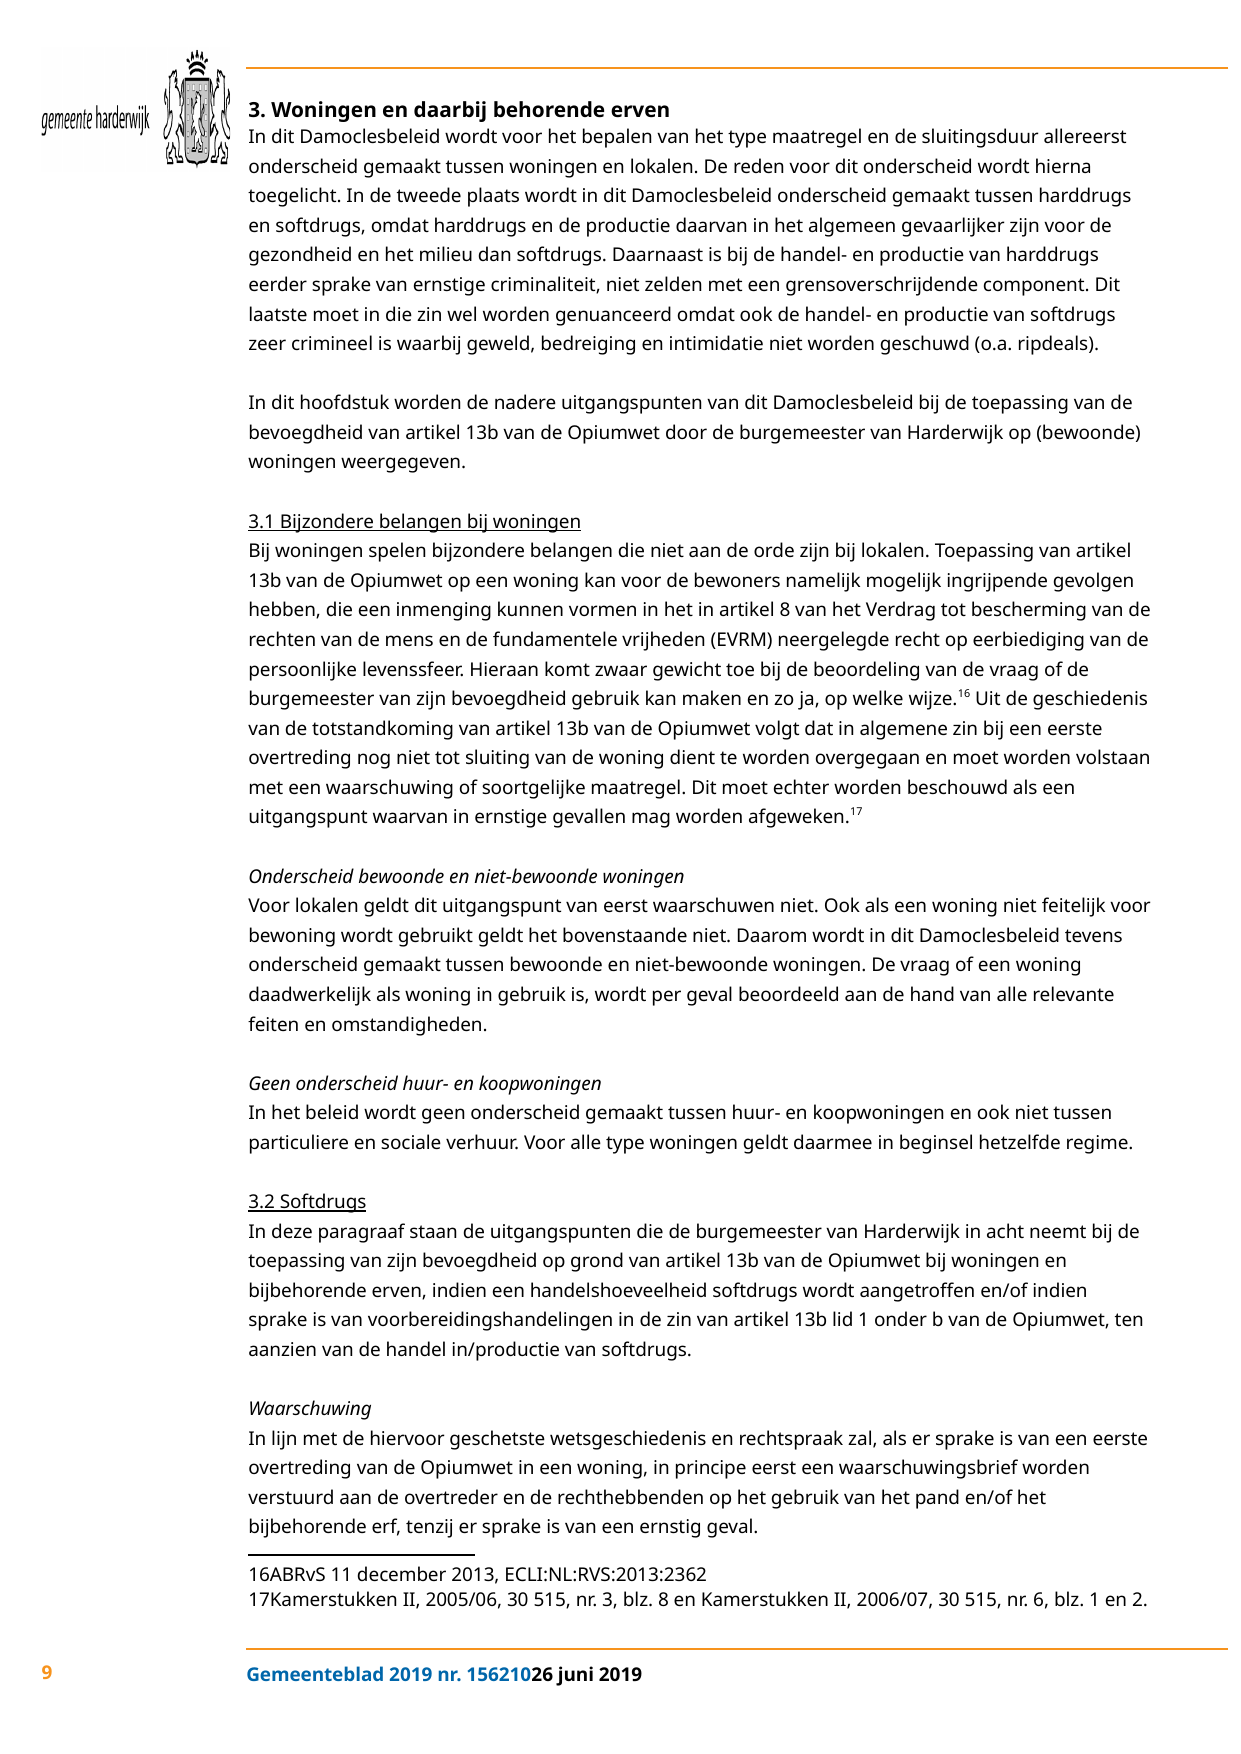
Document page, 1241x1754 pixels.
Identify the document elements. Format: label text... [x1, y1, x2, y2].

text Waarschuwing [248, 1395, 1152, 1421]
text Geen onderscheid huur- en koopwoningen [248, 1070, 1152, 1096]
text Kamerstukken II, 2005/06, 30 515, nr. 3, blz. 8 en Kamerstukken II, 2006/07, 30 515, nr. 6, blz. 1 en 2. [248, 1586, 1152, 1612]
text ABRvS 11 december 2013, ECLI:NL:RVS:2013:2362 [248, 1561, 1152, 1586]
text 3. Woningen en daarbij behorende erven [248, 95, 1152, 123]
text In lijn met de hiervoor geschetste wetsgeschiedenis en rechtspraak zal, als er sprake is van een eerste overtreding van de Opiumwet in een woning, in principe eerst een waarschuwingsbrief worden verstuurd aan de overtreder en de rechthebbenden op het gebruik van het pand en/of het bijbehorende erf, tenzij er sprake is van een ernstig geval. [248, 1425, 1152, 1539]
text Voor lokalen geldt dit uitgangspunt van eerst waarschuwen niet. Ook als een woning niet feitelijk voor bewoning wordt gebruikt geldt het bovenstaande niet. Daarom wordt in dit Damoclesbeleid tevens onderscheid gemaakt tussen bewoonde en niet-bewoonde woningen. De vraag of een woning daadwerkelijk als woning in gebruik is, wordt per geval beoordeeld aan de hand van alle relevante feiten en omstandigheden. [248, 892, 1152, 1036]
text In dit hoofdstuk worden de nadere uitgangspunten van dit Damoclesbeleid bij de toepassing van de bevoegdheid van artikel 13b van de Opiumwet door de burgemeester van Harderwijk op (bewoonde) woningen weergegeven. [248, 389, 1152, 474]
text 3.1 Bijzondere belangen bij woningen [248, 508, 1152, 533]
text In dit Damoclesbeleid wordt voor het bepalen van het type maatregel en de sluitingsduur allereerst onderscheid gemaakt tussen woningen en lokalen. De reden voor dit onderscheid wordt hierna toegelicht. In de tweede plaats wordt in dit Damoclesbeleid onderscheid gemaakt tussen harddrugs en softdrugs, omdat harddrugs en de productie daarvan in het algemeen gevaarlijker zijn voor de gezondheid en het milieu dan softdrugs. Daarnaast is bij de handel- en productie van harddrugs eerder sprake van ernstige criminaliteit, niet zelden met een grensoverschrijdende component. Dit laatste moet in die zin wel worden genuanceerd omdat ook de handel- en productie van softdrugs zeer crimineel is waarbij geweld, bedreiging en intimidatie niet worden geschuwd (o.a. ripdeals). [248, 123, 1152, 356]
text Bij woningen spelen bijzondere belangen die niet aan de orde zijn bij lokalen. Toepassing van artikel 13b van de Opiumwet op een woning kan voor de bewoners namelijk mogelijk ingrijpende gevolgen hebben, die een inmenging kunnen vormen in het in artikel 8 van het Verdrag tot bescherming van de rechten van de mens en de fundamentele vrijheden (EVRM) neergelegde recht op eerbiediging van de persoonlijke levenssfeer. Hieraan komt zwaar gewicht toe bij de beoordeling van de vraag of de burgemeester van zijn bevoegdheid gebruik kan maken en zo ja, op welke wijze. Uit de geschiedenis van de totstandkoming van artikel 13b van de Opiumwet volgt dat in algemene zin bij een eerste overtreding nog niet tot sluiting van de woning dient te worden overgegaan en moet worden volstaan met een waarschuwing of soortgelijke maatregel. Dit moet echter worden beschouwd als een uitgangspunt waarvan in ernstige gevallen mag worden afgeweken. [248, 537, 1152, 829]
text In deze paragraaf staan de uitgangspunten die de burgemeester van Harderwijk in acht neemt bij de toepassing van zijn bevoegdheid op grond van artikel 13b van de Opiumwet bij woningen en bijbehorende erven, indien een handelshoeveelheid softdrugs wordt aangetroffen en/of indien sprake is van voorbereidingshandelingen in de zin van artikel 13b lid 1 onder b van de Opiumwet, ten aanzien van de handel in/productie van softdrugs. [248, 1218, 1152, 1362]
text In het beleid wordt geen onderscheid gemaakt tussen huur- en koopwoningen en ook niet tussen particuliere en sociale verhuur. Voor alle type woningen geldt daarmee in beginsel hetzelfde regime. [248, 1099, 1152, 1155]
picture [41, 47, 231, 172]
text Onderscheid bewoonde en niet-bewoonde woningen [248, 863, 1152, 888]
text 3.2 Softdrugs [248, 1188, 1152, 1214]
